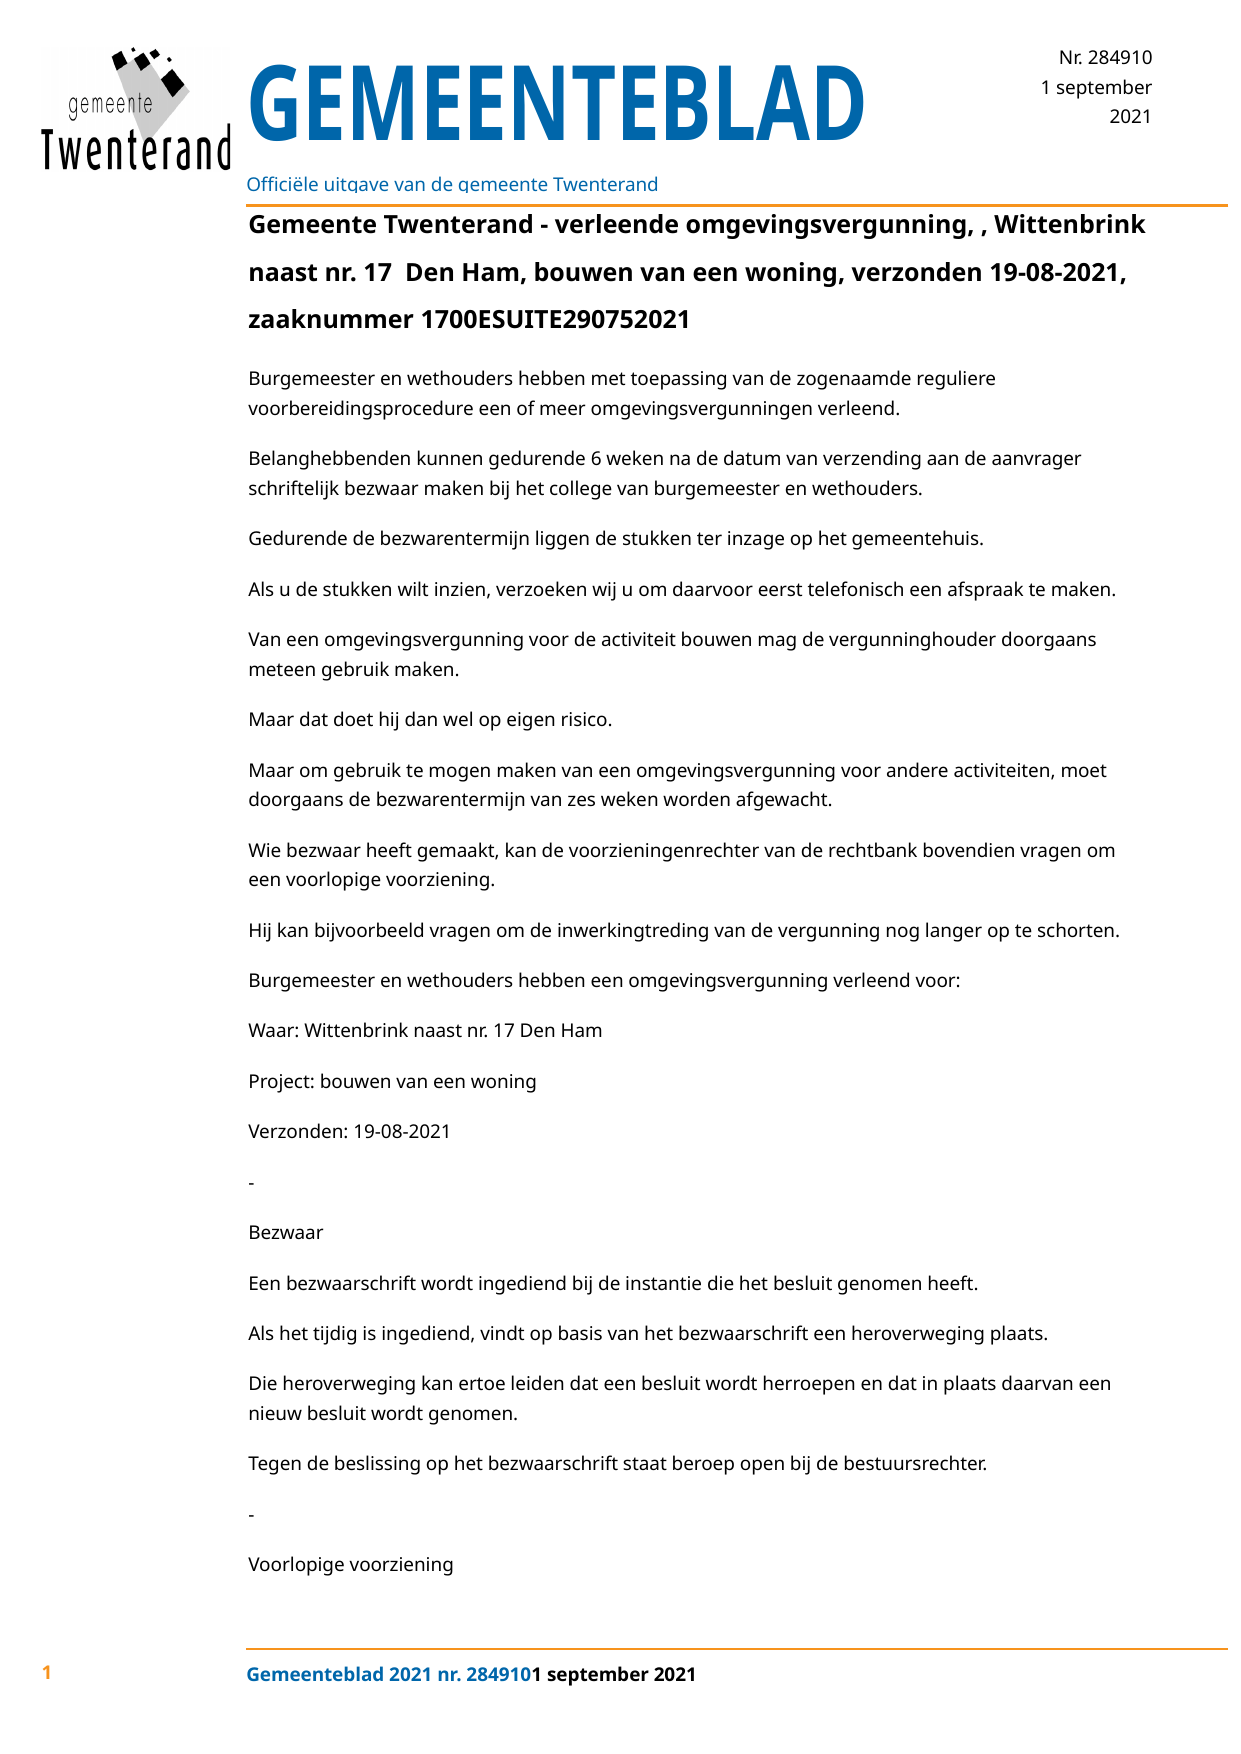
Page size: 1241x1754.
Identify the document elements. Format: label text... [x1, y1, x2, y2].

text Maar om gebruik te mogen maken van een omgevingsvergunning voor andere activiteiten, moet doorgaans de bezwarentermijn van zes weken worden afgewacht. [248, 757, 1152, 812]
text Project: bouwen van een woning [248, 1068, 1152, 1094]
text Hij kan bijvoorbeeld vragen om de inwerkingtreding van de vergunning nog langer op te schorten. [248, 917, 1152, 942]
text Als het tijdig is ingediend, vindt op basis van het bezwaarschrift een heroverweging plaats. [248, 1320, 1152, 1346]
text Belanghebbenden kunnen gedurende 6 weken na de datum van verzending aan de aanvrager schriftelijk bezwaar maken bij het college van burgemeester en wethouders. [248, 446, 1152, 501]
text Verzonden: 19-08-2021 [248, 1118, 1152, 1144]
text Maar dat doet hij dan wel op eigen risico. [248, 706, 1152, 732]
text Een bezwaarschrift wordt ingediend bij de instantie die het besluit genomen heeft. [248, 1270, 1152, 1295]
text Burgemeester en wethouders hebben met toepassing van de zogenaamde reguliere voorbereidingsprocedure een of meer omgevingsvergunningen verleend. [248, 366, 1152, 421]
text Wie bezwaar heeft gemaakt, kan de voorzieningenrechter van de rechtbank bovendien vragen om een voorlopige voorziening. [248, 837, 1152, 892]
text Bezwaar [248, 1219, 1152, 1245]
text Die heroverweging kan ertoe leiden dat een besluit wordt herroepen en dat in plaats daarvan een nieuw besluit wordt genomen. [248, 1371, 1152, 1426]
text - [248, 1501, 1152, 1527]
text Als u de stukken wilt inzien, verzoeken wij u om daarvoor eerst telefonisch een afspraak te maken. [248, 576, 1152, 602]
text Gedurende de bezwarentermijn liggen de stukken ter inzage op het gemeentehuis. [248, 526, 1152, 551]
text Gemeente Twenterand - verleende omgevingsvergunning, , Wittenbrink naast nr. 17 Den Ham, bouwen van een woning, verzonden 19-08-2021, zaaknummer 1700ESUITE290752021 [248, 207, 1152, 336]
picture [41, 47, 231, 172]
text Burgemeester en wethouders hebben een omgevingsvergunning verleend voor: [248, 967, 1152, 993]
text Voorlopige voorziening [248, 1551, 1152, 1577]
text Waar: Wittenbrink naast nr. 17 Den Ham [248, 1018, 1152, 1043]
text Van een omgevingsvergunning voor de activiteit bouwen mag de vergunninghouder doorgaans meteen gebruik maken. [248, 626, 1152, 682]
text Tegen de beslissing op het bezwaarschrift staat beroep open bij de bestuursrechter. [248, 1451, 1152, 1476]
text - [248, 1169, 1152, 1194]
